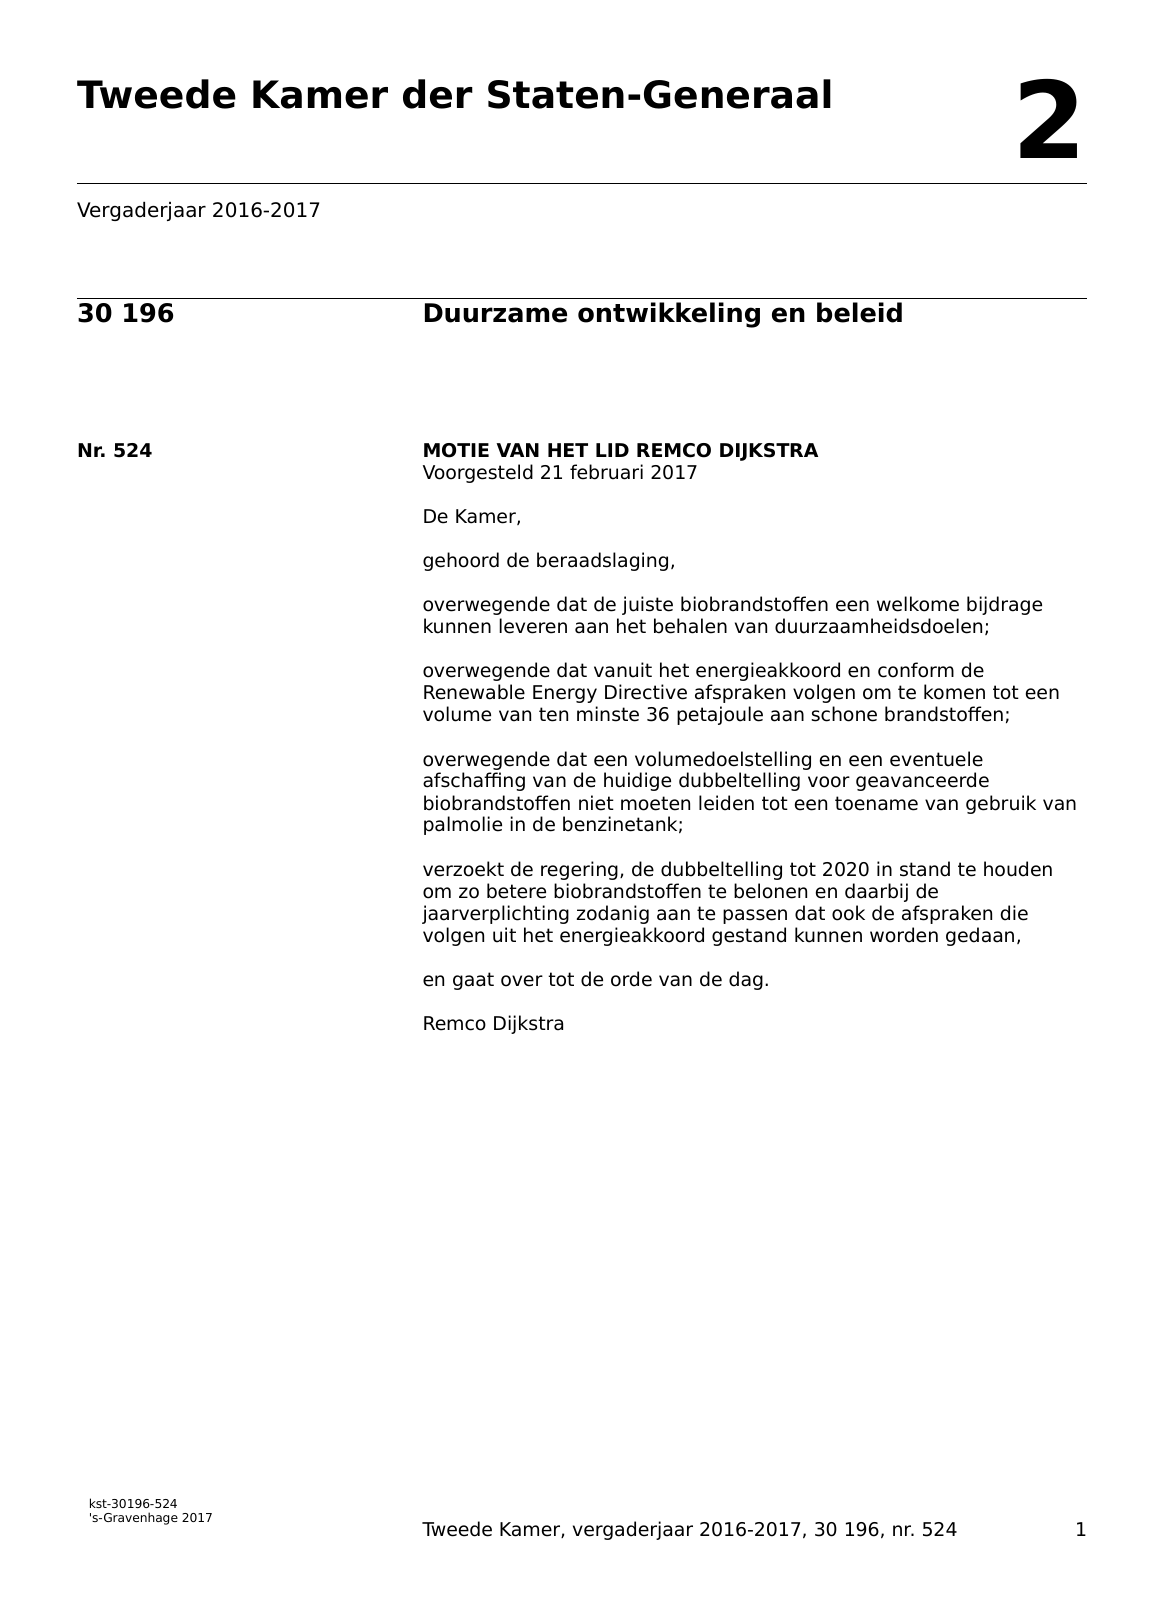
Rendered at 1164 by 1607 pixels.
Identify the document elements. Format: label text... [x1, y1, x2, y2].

text De Kamer, [422, 506, 1087, 528]
text gehoord de beraadslaging, [422, 550, 1087, 572]
text Voorgesteld 21 februari 2017 [422, 462, 1087, 484]
table_header 2 [886, 59, 1087, 183]
text en gaat over tot de orde van de dag. [422, 969, 1087, 991]
text overwegende dat vanuit het energieakkoord en conform de Renewable Energy Directive afspraken volgen om te komen tot een volume van ten minste 36 petajoule aan schone brandstoffen; [422, 660, 1087, 726]
table_cell Vergaderjaar 2016-2017 [77, 184, 1087, 298]
text kst-30196-524 [88, 1497, 323, 1511]
text 's-Gravenhage 2017 [88, 1511, 323, 1525]
subtitle 30 196 Duurzame ontwikkeling en beleid [77, 299, 1087, 329]
text verzoekt de regering, de dubbeltelling tot 2020 in stand te houden om zo betere biobrandstoffen te belonen en daarbij de jaarverplichting zodanig aan te passen dat ook de afspraken die volgen uit het energieakkoord gestand kunnen worden gedaan, [422, 858, 1087, 946]
text Remco Dijkstra [422, 1013, 1087, 1035]
subtitle Nr. 524 MOTIE VAN HET LID REMCO DIJKSTRA [77, 440, 1087, 462]
text overwegende dat een volumedoelstelling en een eventuele afschaffing van de huidige dubbeltelling voor geavanceerde biobrandstoffen niet moeten leiden tot een toename van gebruik van palmolie in de benzinetank; [422, 748, 1087, 836]
table_header Tweede Kamer der Staten-Generaal [77, 59, 886, 183]
text overwegende dat de juiste biobrandstoffen een welkome bijdrage kunnen leveren aan het behalen van duurzaamheidsdoelen; [422, 594, 1087, 638]
